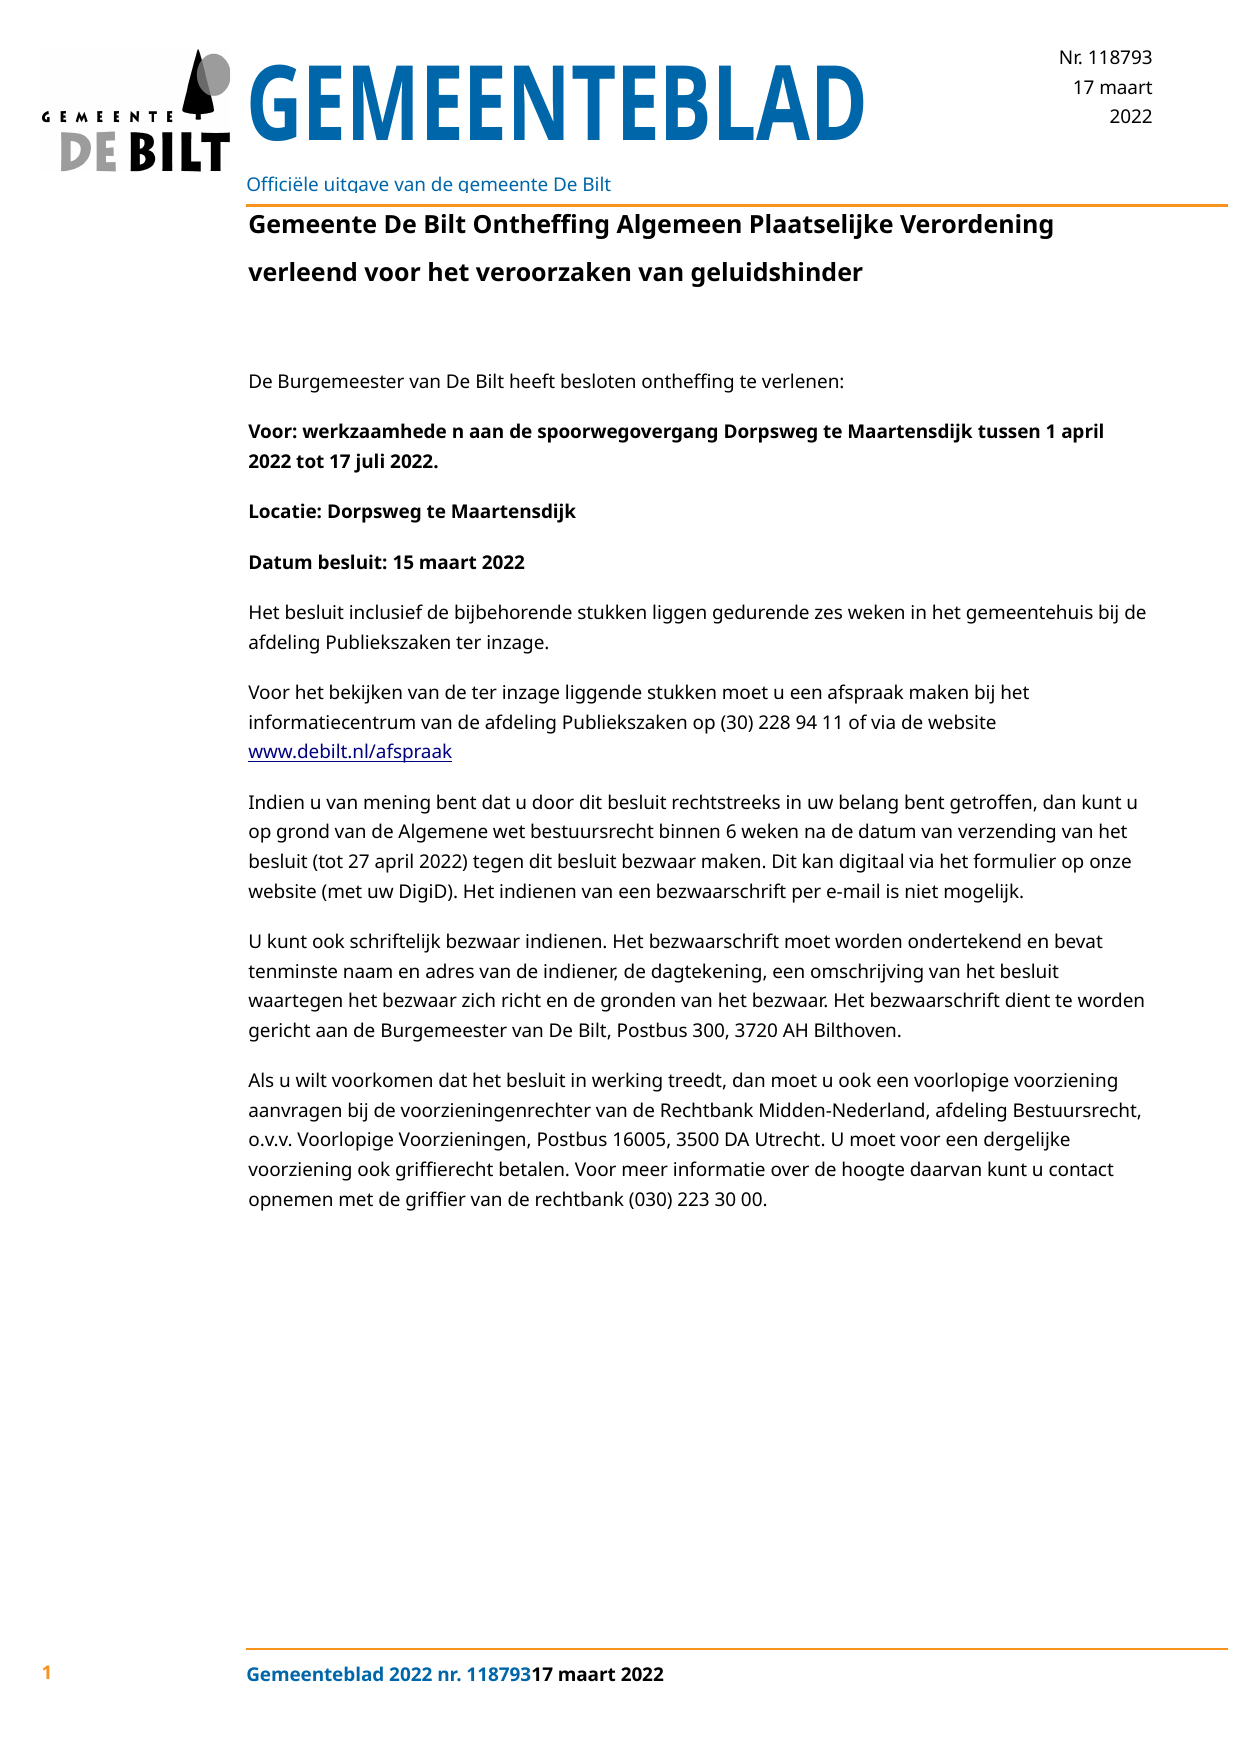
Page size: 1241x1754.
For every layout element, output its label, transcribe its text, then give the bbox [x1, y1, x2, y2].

text Locatie: Dorpsweg te Maartensdijk [248, 499, 1152, 524]
text Indien u van mening bent dat u door dit besluit rechtstreeks in uw belang bent getroffen, dan kunt u op grond van de Algemene wet bestuursrecht binnen 6 weken na de datum van verzending van het besluit (tot 27 april 2022) tegen dit besluit bezwaar maken. Dit kan digitaal via het formulier op onze website (met uw DigiD). Het indienen van een bezwaarschrift per e-mail is niet mogelijk. [248, 789, 1152, 904]
picture [41, 47, 231, 172]
text U kunt ook schriftelijk bezwaar indienen. Het bezwaarschrift moet worden ondertekend en bevat tenminste naam en adres van de indiener, de dagtekening, een omschrijving van het besluit waartegen het bezwaar zich richt en de gronden van het bezwaar. Het bezwaarschrift dient te worden gericht aan de Burgemeester van De Bilt, Postbus 300, 3720 AH Bilthoven. [248, 928, 1152, 1043]
text Voor het bekijken van de ter inzage liggende stukken moet u een afspraak maken bij het informatiecentrum van de afdeling Publiekszaken op (30) 228 94 11 of via de website www.debilt.nl/afspraak [248, 679, 1152, 764]
text Gemeente De Bilt Ontheffing Algemeen Plaatselijke Verordening verleend voor het veroorzaken van geluidshinder [248, 207, 1152, 288]
text Voor: werkzaamhede n aan de spoorwegovergang Dorpsweg te Maartensdijk tussen 1 april 2022 tot 17 juli 2022. [248, 419, 1152, 474]
text Datum besluit: 15 maart 2022 [248, 549, 1152, 575]
text Als u wilt voorkomen dat het besluit in werking treedt, dan moet u ook een voorlopige voorziening aanvragen bij de voorzieningenrechter van de Rechtbank Midden-Nederland, afdeling Bestuursrecht, o.v.v. Voorlopige Voorzieningen, Postbus 16005, 3500 DA Utrecht. U moet voor een dergelijke voorziening ook griffierecht betalen. Voor meer informatie over de hoogte daarvan kunt u contact opnemen met de griffier van de rechtbank (030) 223 30 00. [248, 1067, 1152, 1212]
text Het besluit inclusief de bijbehorende stukken liggen gedurende zes weken in het gemeentehuis bij de afdeling Publiekszaken ter inzage. [248, 599, 1152, 655]
text De Burgemeester van De Bilt heeft besloten ontheffing te verlenen: [248, 368, 1152, 394]
